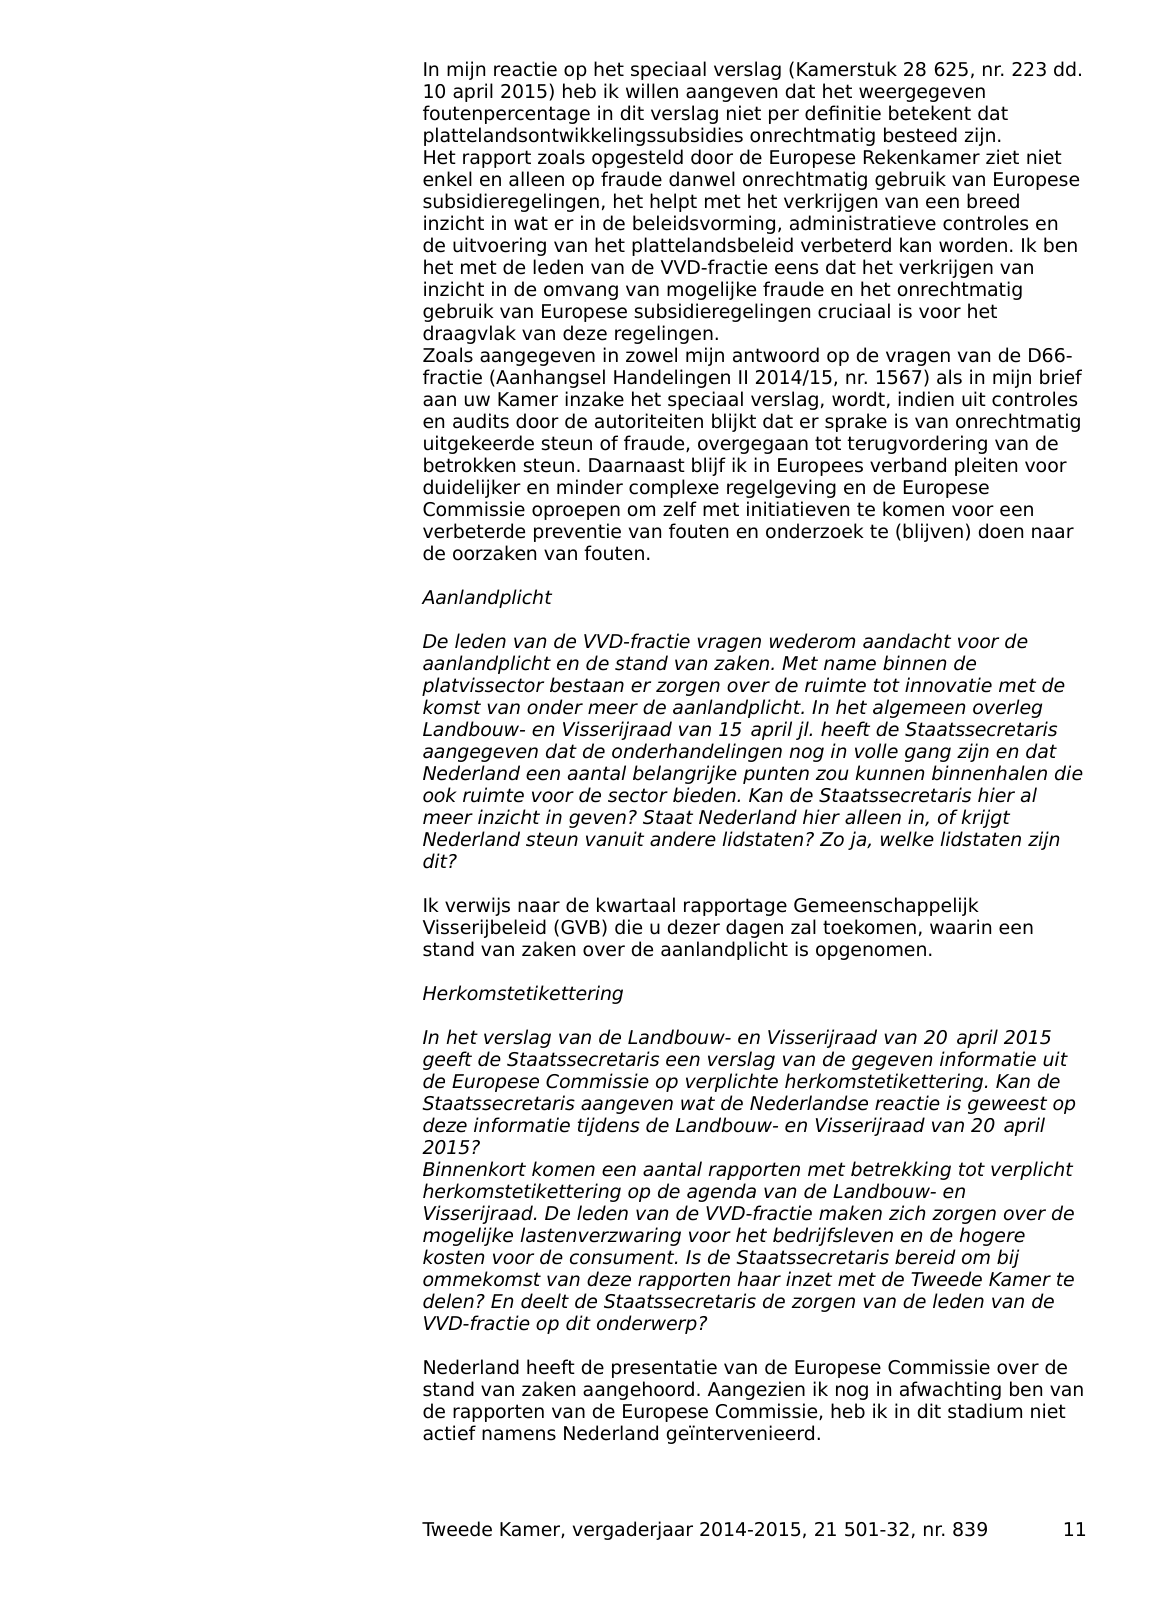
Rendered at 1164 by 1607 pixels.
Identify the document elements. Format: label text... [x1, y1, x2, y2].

subtitle Aanlandplicht [422, 587, 1087, 609]
text Het rapport zoals opgesteld door de Europese Rekenkamer ziet niet enkel en alleen op fraude danwel onrechtmatig gebruik van Europese subsidieregelingen, het helpt met het verkrijgen van een breed inzicht in wat er in de beleidsvorming, administratieve controles en de uitvoering van het plattelandsbeleid verbeterd kan worden. Ik ben het met de leden van de VVD-fractie eens dat het verkrijgen van inzicht in de omvang van mogelijke fraude en het onrechtmatig gebruik van Europese subsidieregelingen cruciaal is voor het draagvlak van deze regelingen. [422, 147, 1087, 345]
text Binnenkort komen een aantal rapporten met betrekking tot verplicht herkomstetikettering op de agenda van de Landbouw- en Visserijraad. De leden van de VVD-fractie maken zich zorgen over de mogelijke lastenverzwaring voor het bedrijfsleven en de hogere kosten voor de consument. Is de Staatssecretaris bereid om bij ommekomst van deze rapporten haar inzet met de Tweede Kamer te delen? En deelt de Staatssecretaris de zorgen van de leden van de VVD-fractie op dit onderwerp? [422, 1159, 1087, 1335]
text Zoals aangegeven in zowel mijn antwoord op de vragen van de D66-fractie (Aanhangsel Handelingen II 2014/15, nr. 1567) als in mijn brief aan uw Kamer inzake het speciaal verslag, wordt, indien uit controles en audits door de autoriteiten blijkt dat er sprake is van onrechtmatig uitgekeerde steun of fraude, overgegaan tot terugvordering van de betrokken steun. Daarnaast blijf ik in Europees verband pleiten voor duidelijker en minder complexe regelgeving en de Europese Commissie oproepen om zelf met initiatieven te komen voor een verbeterde preventie van fouten en onderzoek te (blijven) doen naar de oorzaken van fouten. [422, 345, 1087, 564]
text In mijn reactie op het speciaal verslag (Kamerstuk 28 625, nr. 223 dd. 10 april 2015) heb ik willen aangeven dat het weergegeven foutenpercentage in dit verslag niet per definitie betekent dat plattelandsontwikkelingssubsidies onrechtmatig besteed zijn. [422, 59, 1087, 147]
text De leden van de VVD-fractie vragen wederom aandacht voor de aanlandplicht en de stand van zaken. Met name binnen de platvissector bestaan er zorgen over de ruimte tot innovatie met de komst van onder meer de aanlandplicht. In het algemeen overleg Landbouw- en Visserijraad van 15 april jl. heeft de Staatssecretaris aangegeven dat de onderhandelingen nog in volle gang zijn en dat Nederland een aantal belangrijke punten zou kunnen binnenhalen die ook ruimte voor de sector bieden. Kan de Staatssecretaris hier al meer inzicht in geven? Staat Nederland hier alleen in, of krijgt Nederland steun vanuit andere lidstaten? Zo ja, welke lidstaten zijn dit? [422, 631, 1087, 873]
text Nederland heeft de presentatie van de Europese Commissie over de stand van zaken aangehoord. Aangezien ik nog in afwachting ben van de rapporten van de Europese Commissie, heb ik in dit stadium niet actief namens Nederland geïntervenieerd. [422, 1357, 1087, 1445]
text Ik verwijs naar de kwartaal rapportage Gemeenschappelijk Visserijbeleid (GVB) die u dezer dagen zal toekomen, waarin een stand van zaken over de aanlandplicht is opgenomen. [422, 895, 1087, 961]
text In het verslag van de Landbouw- en Visserijraad van 20 april 2015 geeft de Staatssecretaris een verslag van de gegeven informatie uit de Europese Commissie op verplichte herkomstetikettering. Kan de Staatssecretaris aangeven wat de Nederlandse reactie is geweest op deze informatie tijdens de Landbouw- en Visserijraad van 20 april 2015? [422, 1027, 1087, 1159]
subtitle Herkomstetikettering [422, 983, 1087, 1005]
